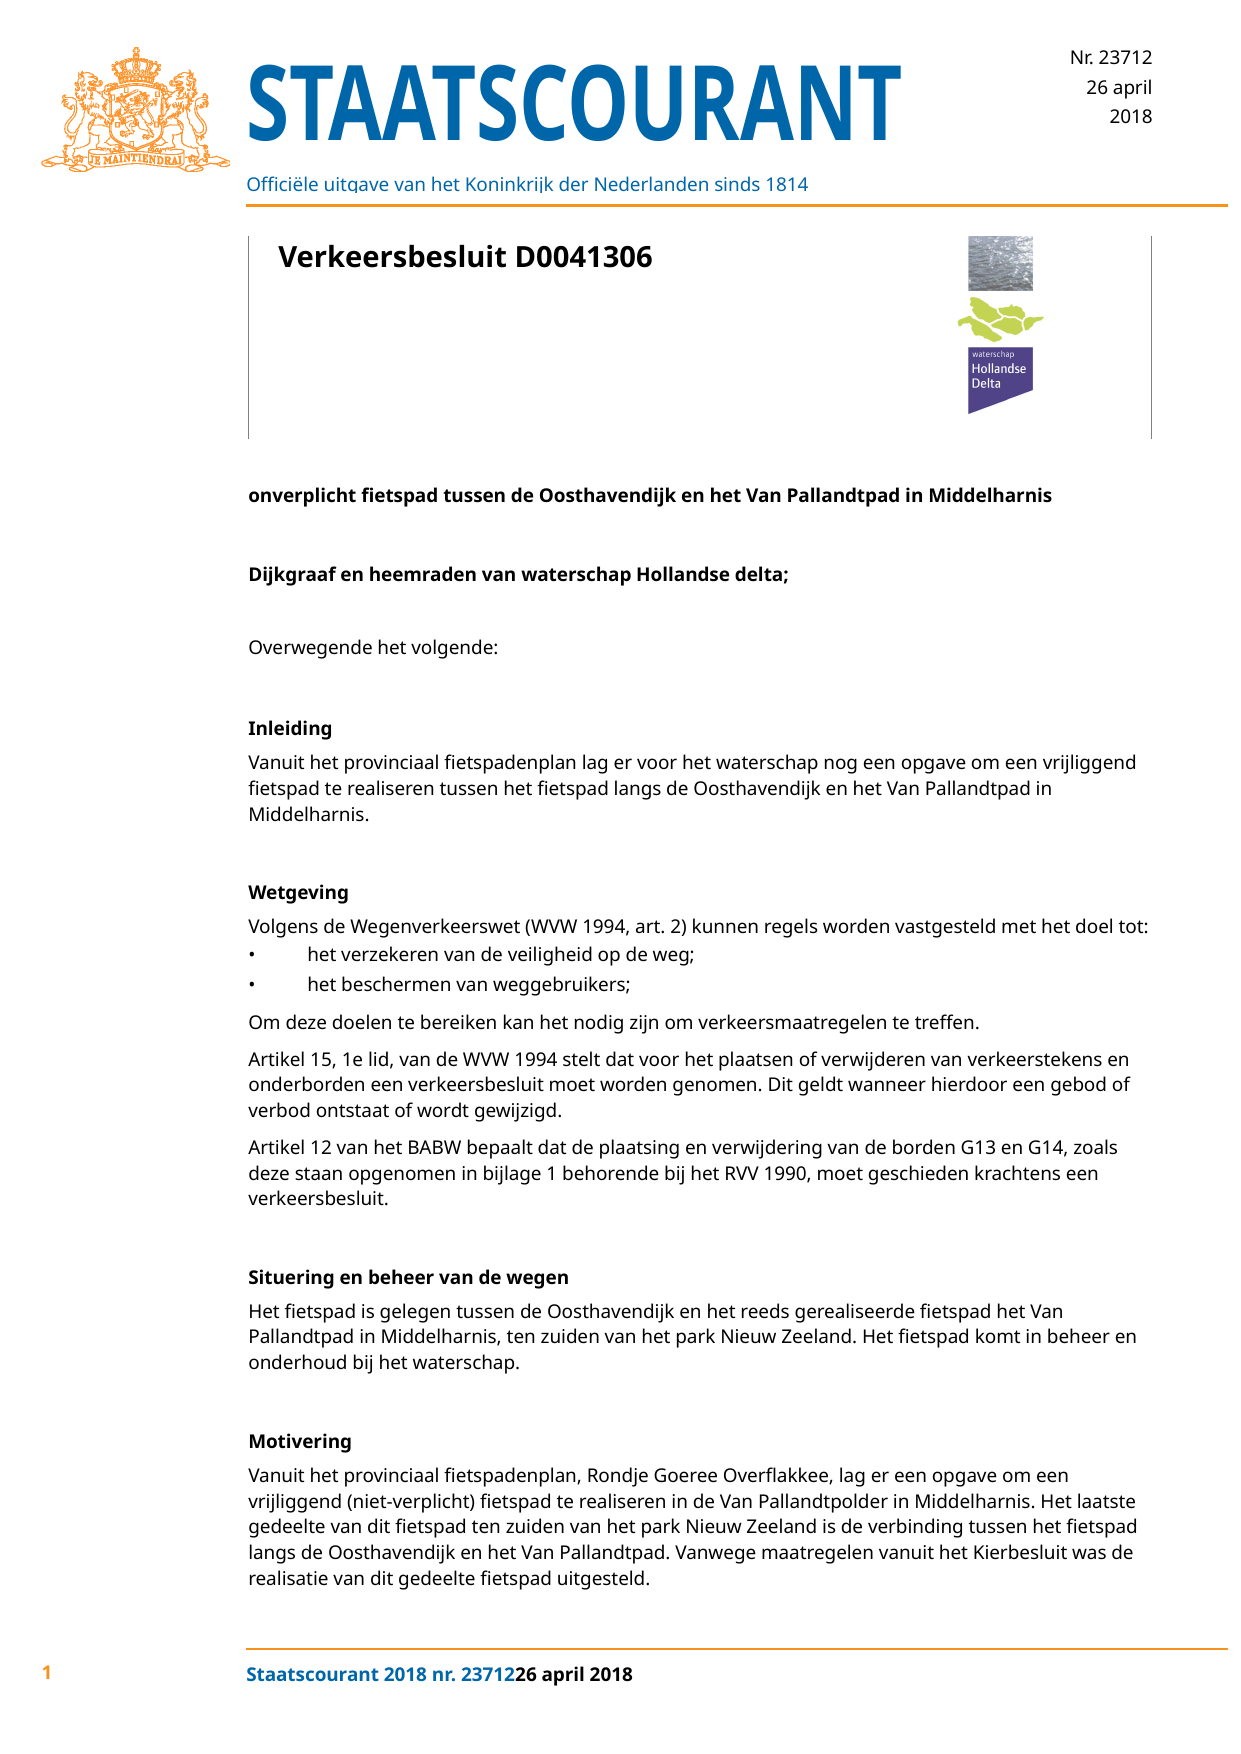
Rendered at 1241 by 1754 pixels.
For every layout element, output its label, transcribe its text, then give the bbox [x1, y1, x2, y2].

table_header [850, 236, 936, 413]
text Motivering [248, 1428, 1152, 1454]
text Artikel 15, 1e lid, van de WVW 1994 stelt dat voor het plaatsen of verwijderen van verkeerstekens en onderborden een verkeersbesluit moet worden genomen. Dit geldt wanneer hierdoor een gebod of verbod ontstaat of wordt gewijzigd. [248, 1046, 1152, 1123]
text Wetgeving [248, 879, 1152, 905]
picture [936, 236, 1065, 414]
list het beschermen van weggebruikers; [248, 971, 1152, 997]
text Situering en beheer van de wegen [248, 1264, 1152, 1290]
table_header [850, 414, 1151, 439]
picture [41, 47, 231, 172]
text onverplicht fietspad tussen de Oosthavendijk en het Van Pallandtpad in Middelharnis [248, 482, 1152, 508]
text Artikel 12 van het BABW bepaalt dat de plaatsing en verwijdering van de borden G13 en G14, zoals deze staan opgenomen in bijlage 1 behorende bij het RVV 1990, moet geschieden krachtens een verkeersbesluit. [248, 1134, 1152, 1211]
text Dijkgraaf en heemraden van waterschap Hollandse delta; [248, 561, 1152, 586]
text Overwegende het volgende: [248, 634, 1152, 660]
table_header [1065, 236, 1151, 413]
text Inleiding [248, 715, 1152, 741]
text Het fietspad is gelegen tussen de Oosthavendijk en het reeds gerealiseerde fietspad het Van Pallandtpad in Middelharnis, ten zuiden van het park Nieuw Zeeland. Het fietspad komt in beheer en onderhoud bij het waterschap. [248, 1298, 1152, 1375]
list het verzekeren van de veiligheid op de weg; [248, 942, 1152, 967]
text Volgens de Wegenverkeerswet (WVW 1994, art. 2) kunnen regels worden vastgesteld met het doel tot: [248, 913, 1152, 939]
text Vanuit het provinciaal fietspadenplan lag er voor het waterschap nog een opgave om een vrijliggend fietspad te realiseren tussen het fietspad langs de Oosthavendijk en het Van Pallandtpad in Middelharnis. [248, 749, 1152, 826]
table_header Verkeersbesluit D0041306 [249, 236, 850, 439]
text Vanuit het provinciaal fietspadenplan, Rondje Goeree Overflakkee, lag er een opgave om een vrijliggend (niet-verplicht) fietspad te realiseren in de Van Pallandtpolder in Middelharnis. Het laatste gedeelte van dit fietspad ten zuiden van het park Nieuw Zeeland is de verbinding tussen het fietspad langs de Oosthavendijk en het Van Pallandtpad. Vanwege maatregelen vanuit het Kierbesluit was de realisatie van dit gedeelte fietspad uitgesteld. [248, 1462, 1152, 1591]
text Om deze doelen te bereiken kan het nodig zijn om verkeersmaatregelen te treffen. [248, 1009, 1152, 1035]
